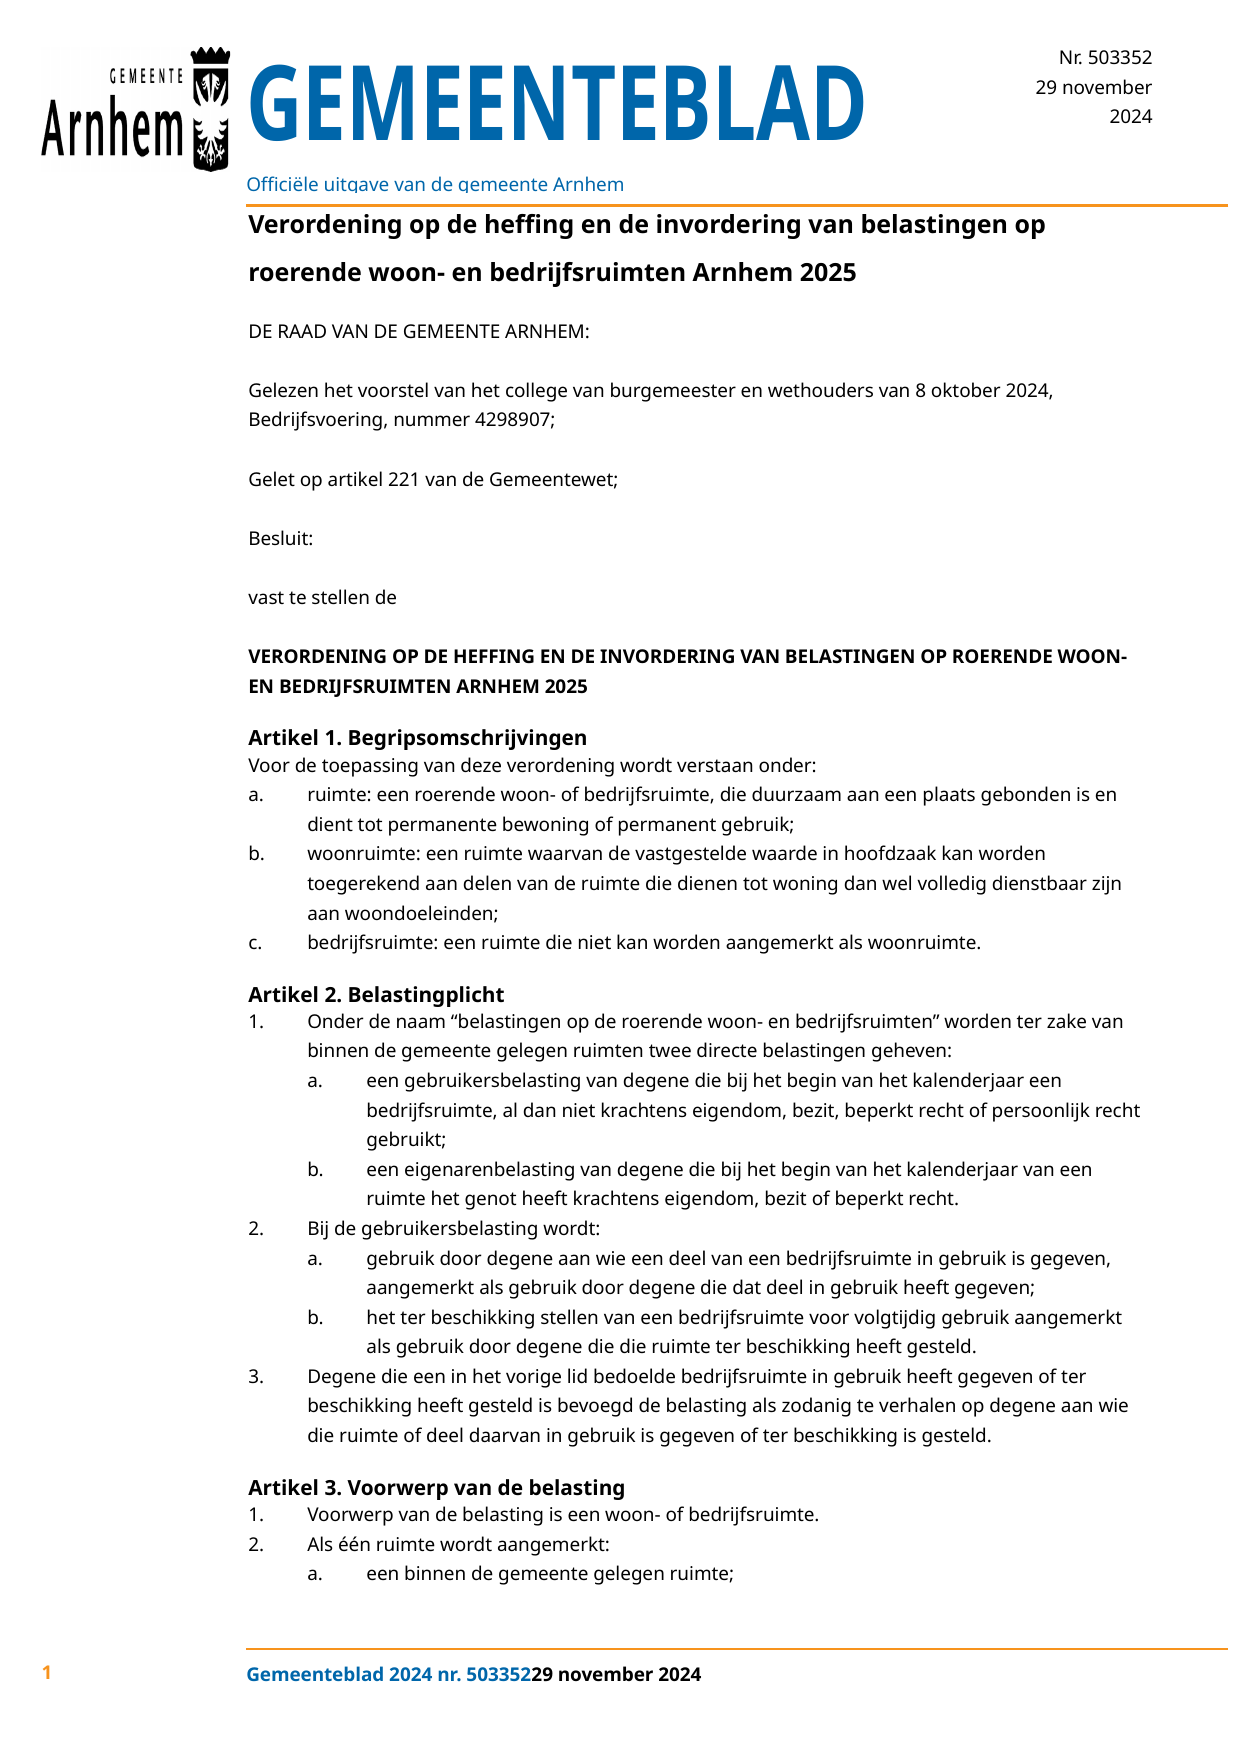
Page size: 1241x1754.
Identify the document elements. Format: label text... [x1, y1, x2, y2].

list ruimte: een roerende woon- of bedrijfsruimte, die duurzaam aan een plaats gebonden is en dient tot permanente bewoning of permanent gebruik; [248, 781, 1152, 837]
text vast te stellen de [248, 584, 1152, 610]
text Artikel 3. Voorwerp van de belasting [248, 1473, 1152, 1501]
picture [41, 47, 231, 172]
text Artikel 2. Belastingplicht [248, 980, 1152, 1008]
text Verordening op de heffing en de invordering van belastingen op roerende woon- en bedrijfsruimten Arnhem 2025 [248, 207, 1152, 288]
text Gelezen het voorstel van het college van burgemeester en wethouders van 8 oktober 2024, Bedrijfsvoering, nummer 4298907; [248, 377, 1152, 432]
text Gelet op artikel 221 van de Gemeentewet; [248, 466, 1152, 492]
list een eigenarenbelasting van degene die bij het begin van het kalenderjaar van een ruimte het genot heeft krachtens eigendom, bezit of beperkt recht. [307, 1156, 1152, 1211]
text Voor de toepassing van deze verordening wordt verstaan onder: [248, 752, 1152, 777]
list bedrijfsruimte: een ruimte die niet kan worden aangemerkt als woonruimte. [248, 929, 1152, 955]
text DE RAAD VAN DE GEMEENTE ARNHEM: [248, 318, 1152, 344]
list het ter beschikking stellen van een bedrijfsruimte voor volgtijdig gebruik aangemerkt als gebruik door degene die die ruimte ter beschikking heeft gesteld. [307, 1304, 1152, 1359]
text Artikel 1. Begripsomschrijvingen [248, 723, 1152, 752]
list Onder de naam “belastingen op de roerende woon- en bedrijfsruimten” worden ter zake van binnen de gemeente gelegen ruimten twee directe belastingen geheven: [248, 1008, 1152, 1063]
list gebruik door degene aan wie een deel van een bedrijfsruimte in gebruik is gegeven, aangemerkt als gebruik door degene die dat deel in gebruik heeft gegeven; [307, 1245, 1152, 1300]
list Voorwerp van de belasting is een woon- of bedrijfsruimte. [248, 1501, 1152, 1527]
list Degene die een in het vorige lid bedoelde bedrijfsruimte in gebruik heeft gegeven of ter beschikking heeft gesteld is bevoegd de belasting als zodanig te verhalen op degene aan wie die ruimte of deel daarvan in gebruik is gegeven of ter beschikking is gesteld. [248, 1363, 1152, 1448]
list Als één ruimte wordt aangemerkt: [248, 1531, 1152, 1556]
text VERORDENING OP DE HEFFING EN DE INVORDERING VAN BELASTINGEN OP ROERENDE WOON- EN BEDRIJFSRUIMTEN ARNHEM 2025 [248, 643, 1152, 699]
list een binnen de gemeente gelegen ruimte; [307, 1560, 1152, 1586]
list een gebruikersbelasting van degene die bij het begin van het kalenderjaar een bedrijfsruimte, al dan niet krachtens eigendom, bezit, beperkt recht of persoonlijk recht gebruikt; [307, 1067, 1152, 1152]
text Besluit: [248, 525, 1152, 551]
list Bij de gebruikersbelasting wordt: [248, 1215, 1152, 1241]
list woonruimte: een ruimte waarvan de vastgestelde waarde in hoofdzaak kan worden toegerekend aan delen van de ruimte die dienen tot woning dan wel volledig dienstbaar zijn aan woondoeleinden; [248, 841, 1152, 925]
